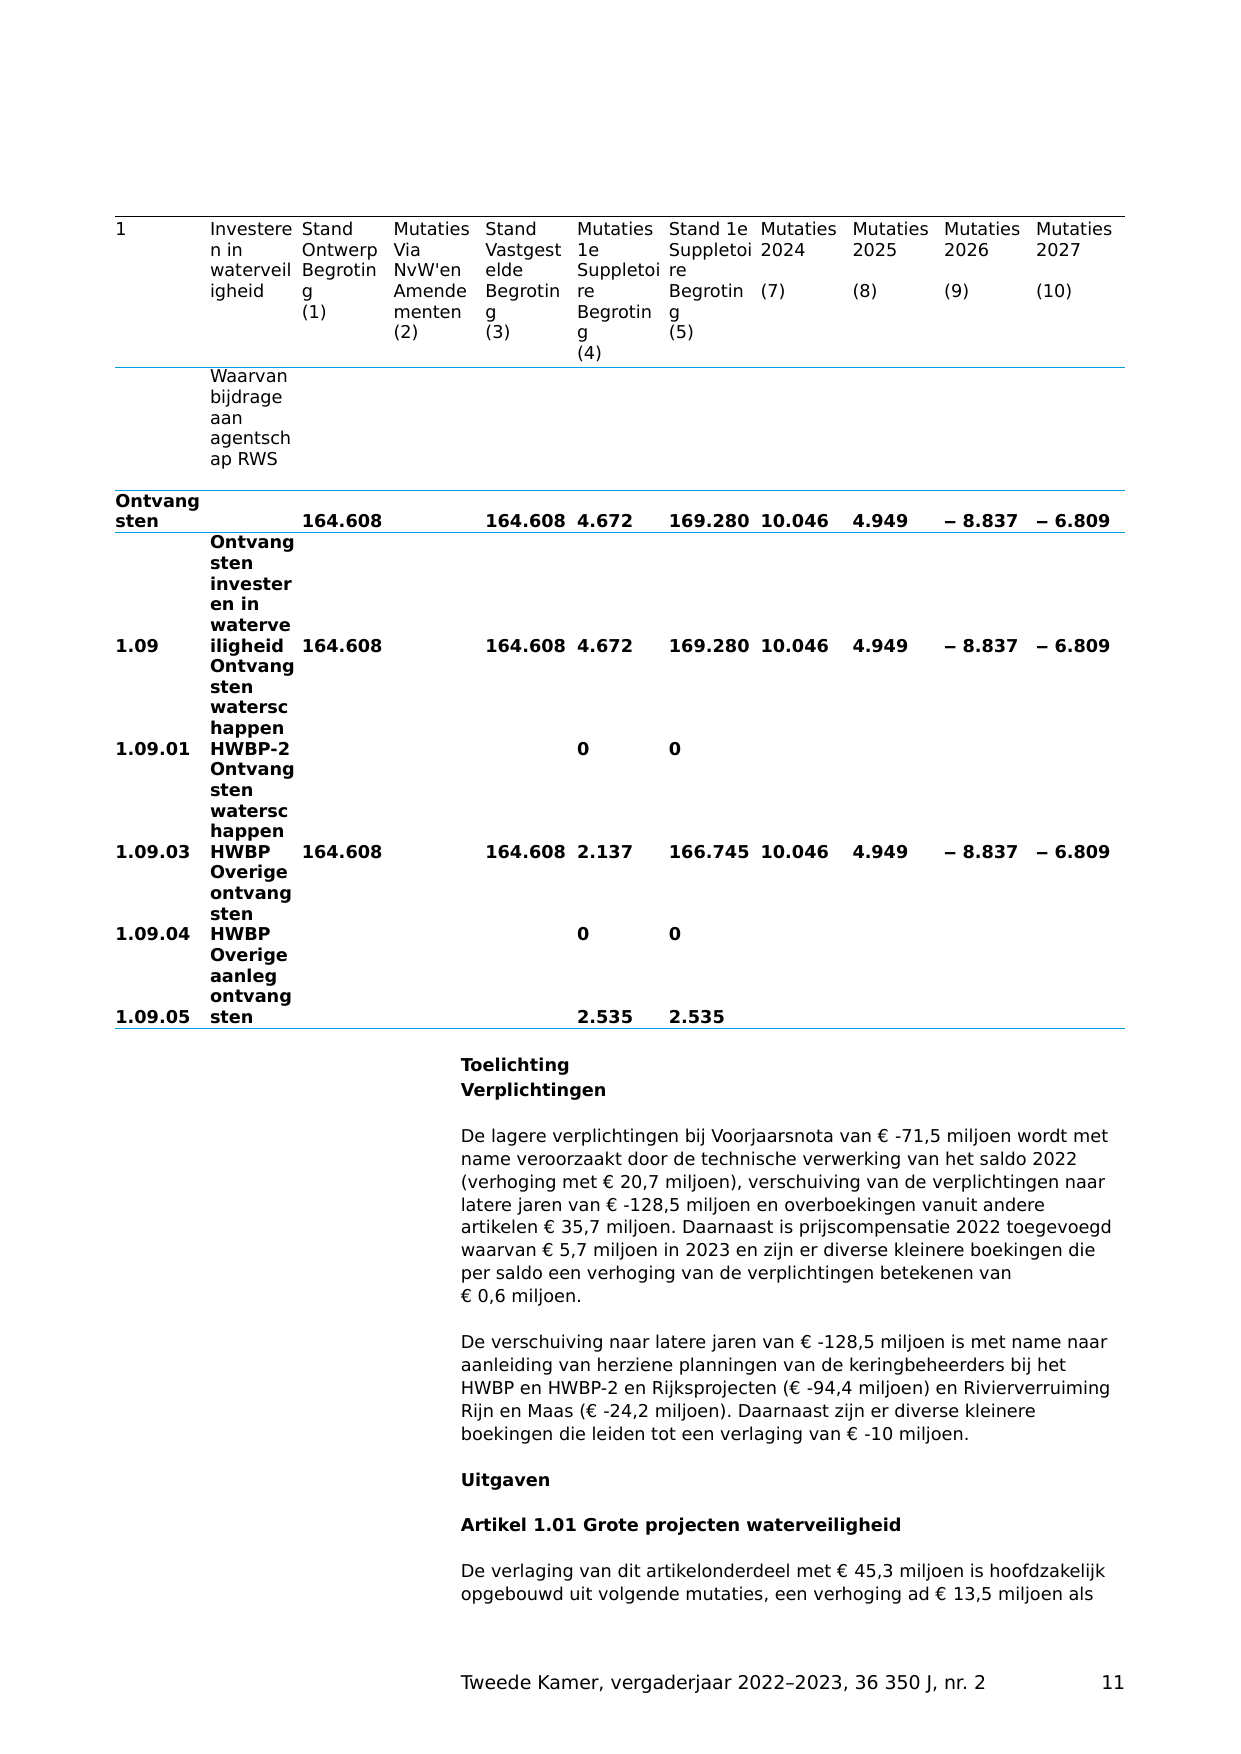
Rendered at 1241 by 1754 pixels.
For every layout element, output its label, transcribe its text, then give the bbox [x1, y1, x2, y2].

table_cell [666, 368, 757, 469]
table_cell 1.09.03 [115, 759, 207, 862]
table_cell [849, 656, 941, 759]
table_cell [299, 368, 390, 469]
table_cell [115, 470, 207, 490]
table_cell [1033, 470, 1125, 490]
table_cell Ontvangsten waterschappen HWBP-2 [207, 656, 299, 759]
table_cell 1.09.04 [115, 863, 207, 945]
table_cell [482, 945, 574, 1027]
table_cell [482, 368, 574, 469]
text Uitgaven [461, 1468, 1125, 1491]
table_cell ‒ 6.809 [1033, 491, 1125, 532]
table_cell [390, 863, 482, 945]
text Verplichtingen [461, 1078, 1125, 1101]
table_cell [849, 945, 941, 1027]
table_cell Mutaties 2026 (9) [941, 217, 1033, 366]
table_cell [390, 945, 482, 1027]
table_cell Mutaties 2025 (8) [849, 217, 941, 366]
table_cell [482, 863, 574, 945]
table_cell [941, 470, 1033, 490]
text Toelichting [461, 1053, 1125, 1076]
table_cell 0 [574, 656, 666, 759]
table_cell [482, 656, 574, 759]
table_cell [666, 470, 757, 490]
table_cell 4.949 [849, 759, 941, 862]
table_cell 4.949 [849, 533, 941, 656]
table_cell [390, 491, 482, 532]
table_cell [207, 470, 299, 490]
table_cell [574, 368, 666, 469]
table_cell [1033, 368, 1125, 469]
text Artikel 1.01 Grote projecten waterveiligheid [461, 1513, 1125, 1536]
table_cell 4.672 [574, 491, 666, 532]
table_cell 1.09.05 [115, 945, 207, 1027]
table_cell 166.745 [666, 759, 757, 862]
table_cell 1.09.01 [115, 656, 207, 759]
table_cell Stand 1e Suppletoire Begroting (5) [666, 217, 757, 366]
table_cell [390, 533, 482, 656]
table_cell [299, 656, 390, 759]
table_cell [849, 863, 941, 945]
table_cell Stand Vastgestelde Begroting (3) [482, 217, 574, 366]
table_cell ‒ 8.837 [941, 759, 1033, 862]
table_cell [941, 656, 1033, 759]
table_cell [390, 759, 482, 862]
table_cell Mutaties 2024 (7) [758, 217, 849, 366]
table_cell Ontvangsten investeren in waterveiligheid [207, 533, 299, 656]
table_cell [758, 470, 849, 490]
table_cell [758, 945, 849, 1027]
table_cell Ontvangsten [115, 491, 207, 532]
table_cell - Waarvan bijdrage aan agentschap RWS [207, 368, 299, 469]
table_cell [941, 863, 1033, 945]
table_cell [758, 656, 849, 759]
table_cell 0 [574, 863, 666, 945]
table_cell 169.280 [666, 491, 757, 532]
table_cell [941, 368, 1033, 469]
table_cell 4.672 [574, 533, 666, 656]
table_cell [390, 656, 482, 759]
table_cell Overige aanleg ontvangsten [207, 945, 299, 1027]
table_cell 4.949 [849, 491, 941, 532]
table_cell Ontvangsten waterschappen HWBP [207, 759, 299, 862]
table_cell [390, 470, 482, 490]
table_cell [299, 863, 390, 945]
text De verlaging van dit artikelonderdeel met € 45,3 miljoen is hoofdzakelijk opgebouwd uit volgende mutaties, een verhoging ad € 13,5 miljoen als [461, 1559, 1125, 1605]
table_cell [849, 368, 941, 469]
table_cell 1.09 [115, 533, 207, 656]
table_cell 10.046 [758, 759, 849, 862]
table_cell Mutaties Via NvW'en Amendementen (2) [390, 217, 482, 366]
table_cell [758, 368, 849, 469]
table_cell 10.046 [758, 533, 849, 656]
table_cell 10.046 [758, 491, 849, 532]
table_cell ‒ 6.809 [1033, 533, 1125, 656]
table_header Tabel 5 Budgettaire gevolgen van uitvoering art. 1 Investeren in waterveiligheid (bedragen x € 1.000) [115, 191, 1125, 216]
table_cell [1033, 863, 1125, 945]
table_cell [299, 470, 390, 490]
table_cell 2.137 [574, 759, 666, 862]
table_cell Stand Ontwerp Begroting (1) [299, 217, 390, 366]
table_cell 2.535 [574, 945, 666, 1027]
table_cell [1033, 656, 1125, 759]
table_cell 1 [115, 217, 207, 366]
table_cell 0 [666, 863, 757, 945]
table_cell [482, 470, 574, 490]
table_cell [115, 368, 207, 469]
table_cell [1033, 945, 1125, 1027]
table_cell [758, 863, 849, 945]
table_cell 2.535 [666, 945, 757, 1027]
table_cell [390, 368, 482, 469]
table_cell 0 [666, 656, 757, 759]
table_cell 164.608 [482, 533, 574, 656]
table_cell 164.608 [299, 491, 390, 532]
table_cell [849, 470, 941, 490]
table_cell 164.608 [299, 759, 390, 862]
table_cell 169.280 [666, 533, 757, 656]
table_cell ‒ 8.837 [941, 533, 1033, 656]
table_cell [941, 945, 1033, 1027]
text De verschuiving naar latere jaren van € -128,5 miljoen is met name naar aanleiding van herziene planningen van de keringbeheerders bij het HWBP en HWBP-2 en Rijksprojecten (€ -94,4 miljoen) en Rivierverruiming Rijn en Maas (€ -24,2 miljoen). Daarnaast zijn er diverse kleinere boekingen die leiden tot een verlaging van € -10 miljoen. [461, 1330, 1125, 1445]
table_cell 164.608 [482, 491, 574, 532]
text De lagere verplichtingen bij Voorjaarsnota van € -71,5 miljoen wordt met name veroorzaakt door de technische verwerking van het saldo 2022 (verhoging met € 20,7 miljoen), verschuiving van de verplichtingen naar latere jaren van € -128,5 miljoen en overboekingen vanuit andere artikelen € 35,7 miljoen. Daarnaast is prijscompensatie 2022 toegevoegd waarvan € 5,7 miljoen in 2023 en zijn er diverse kleinere boekingen die per saldo een verhoging van de verplichtingen betekenen van € 0,6 miljoen. [461, 1124, 1125, 1307]
table_cell ‒ 6.809 [1033, 759, 1125, 862]
table_cell Mutaties 2027 (10) [1033, 217, 1125, 366]
table_cell Investeren in waterveiligheid [207, 217, 299, 366]
table_cell [299, 945, 390, 1027]
table_cell [207, 491, 299, 532]
table_cell 164.608 [482, 759, 574, 862]
table_cell Mutaties 1e Suppletoire Begroting (4) [574, 217, 666, 366]
table_cell [574, 470, 666, 490]
table_cell 164.608 [299, 533, 390, 656]
table_cell ‒ 8.837 [941, 491, 1033, 532]
table_cell Overige ontvangsten HWBP [207, 863, 299, 945]
